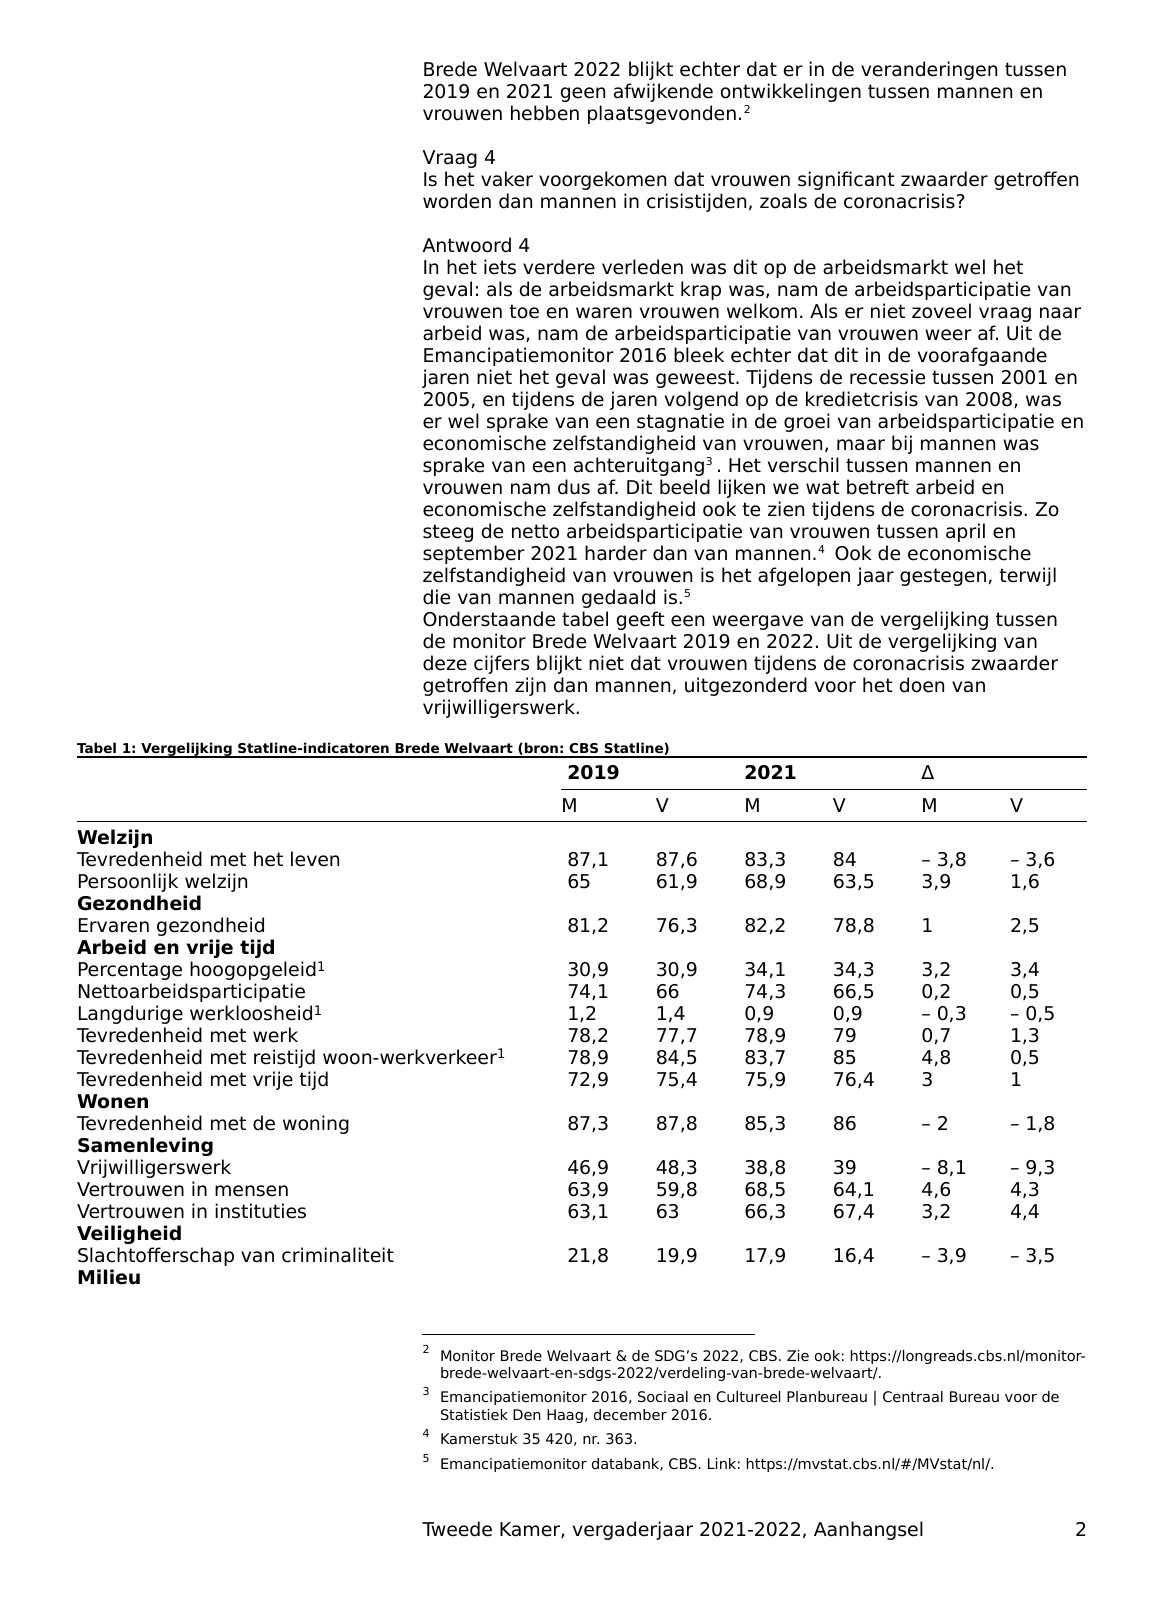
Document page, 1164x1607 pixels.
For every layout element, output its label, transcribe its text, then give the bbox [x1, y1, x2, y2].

table_cell 16,4 [827, 1245, 915, 1267]
table_cell 0,9 [827, 1003, 915, 1025]
table_cell [1004, 1091, 1087, 1113]
table_cell [915, 1135, 1004, 1157]
table_cell 66,5 [827, 981, 915, 1003]
table_cell 0,5 [1004, 1047, 1087, 1069]
table_cell 19,9 [650, 1245, 738, 1267]
table_cell 65 [561, 871, 649, 893]
table_cell Slachtofferschap van criminaliteit [77, 1245, 561, 1267]
table_cell – 2 [915, 1113, 1004, 1135]
table_cell [561, 1267, 649, 1288]
text In het iets verdere verleden was dit op de arbeidsmarkt wel het geval: als de arbeidsmarkt krap was, nam de arbeidsparticipatie van vrouwen toe en waren vrouwen welkom. Als er niet zoveel vraag naar arbeid was, nam de arbeidsparticipatie van vrouwen weer af. Uit de Emancipatiemonitor 2016 bleek echter dat dit in de voorafgaande jaren niet het geval was geweest. Tijdens de recessie tussen 2001 en 2005, en tijdens de jaren volgend op de kredietcrisis van 2008, was er wel sprake van een stagnatie in de groei van arbeidsparticipatie en economische zelfstandigheid van vrouwen, maar bij mannen was sprake van een achteruitgang. Het verschil tussen mannen en vrouwen nam dus af. Dit beeld lijken we wat betreft arbeid en economische zelfstandigheid ook te zien tijdens de coronacrisis. Zo steeg de netto arbeidsparticipatie van vrouwen tussen april en september 2021 harder dan van mannen. Ook de economische zelfstandigheid van vrouwen is het afgelopen jaar gestegen, terwijl die van mannen gedaald is. [422, 257, 1087, 609]
table_cell 78,9 [738, 1025, 827, 1047]
table_cell 34,3 [827, 959, 915, 981]
table_cell [561, 822, 649, 849]
table_cell 87,6 [650, 849, 738, 871]
table_cell [650, 822, 738, 849]
table_cell 78,8 [827, 915, 915, 937]
table_cell [827, 1091, 915, 1113]
table_cell 63,5 [827, 871, 915, 893]
table_cell Welzijn [77, 822, 561, 849]
table_cell 82,2 [738, 915, 827, 937]
table_cell [915, 1223, 1004, 1244]
table_cell 75,4 [650, 1069, 738, 1091]
table_cell Milieu [77, 1267, 561, 1288]
table_cell [1004, 893, 1087, 915]
table_cell Δ [915, 758, 1087, 789]
table_cell 84 [827, 849, 915, 871]
table_cell 4,6 [915, 1179, 1004, 1201]
table_cell Veiligheid [77, 1223, 561, 1244]
table_cell 64,1 [827, 1179, 915, 1201]
table_cell V [1004, 790, 1087, 821]
table_cell [738, 893, 827, 915]
table_cell – 9,3 [1004, 1157, 1087, 1179]
table_cell Persoonlijk welzijn [77, 871, 561, 893]
text Emancipatiemonitor databank, CBS. Link: https://mvstat.cbs.nl/#/MVstat/nl/. [422, 1452, 1087, 1474]
table_cell 0,7 [915, 1025, 1004, 1047]
table_cell 0,2 [915, 981, 1004, 1003]
table_cell 1 [1004, 1069, 1087, 1091]
table_cell 77,7 [650, 1025, 738, 1047]
table_cell V [827, 790, 915, 821]
table_cell 17,9 [738, 1245, 827, 1267]
table_cell 87,8 [650, 1113, 738, 1135]
text Kamerstuk 35 420, nr. 363. [422, 1427, 1087, 1449]
table_cell 84,5 [650, 1047, 738, 1069]
table_cell Tevredenheid met vrije tijd [77, 1069, 561, 1091]
table_cell 59,8 [650, 1179, 738, 1201]
table_cell 85,3 [738, 1113, 827, 1135]
table_cell [561, 937, 649, 959]
table_cell 1,6 [1004, 871, 1087, 893]
table_cell [738, 1223, 827, 1244]
table_cell [650, 1135, 738, 1157]
table_cell [738, 1091, 827, 1113]
table_cell 0,9 [738, 1003, 827, 1025]
table_cell 1 [915, 915, 1004, 937]
text Monitor Brede Welvaart & de SDG’s 2022, CBS. Zie ook: https://longreads.cbs.nl/monitor-brede-welvaart-en-sdgs-2022/verdeling-van-brede-welvaart/. [422, 1343, 1087, 1382]
table_cell [1004, 1267, 1087, 1288]
table_cell [915, 937, 1004, 959]
table_cell Tevredenheid met het leven [77, 849, 561, 871]
table_cell [827, 937, 915, 959]
table_cell 4,4 [1004, 1201, 1087, 1223]
table_cell 86 [827, 1113, 915, 1135]
table_cell 2021 [738, 758, 915, 789]
table_cell [1004, 937, 1087, 959]
table_cell M [738, 790, 827, 821]
table_cell 48,3 [650, 1157, 738, 1179]
table_cell [738, 822, 827, 849]
table_cell [915, 1091, 1004, 1113]
table_cell [915, 1267, 1004, 1288]
table_cell [915, 893, 1004, 915]
table_cell 75,9 [738, 1069, 827, 1091]
table_cell [827, 893, 915, 915]
table_cell 83,7 [738, 1047, 827, 1069]
table_cell – 0,5 [1004, 1003, 1087, 1025]
table_cell [827, 822, 915, 849]
table_cell 30,9 [561, 959, 649, 981]
table_cell 68,9 [738, 871, 827, 893]
table_cell – 3,9 [915, 1245, 1004, 1267]
table_cell [738, 1135, 827, 1157]
table_cell 85 [827, 1047, 915, 1069]
text Onderstaande tabel geeft een weergave van de vergelijking tussen de monitor Brede Welvaart 2019 en 2022. Uit de vergelijking van deze cijfers blijkt niet dat vrouwen tijdens de coronacrisis zwaarder getroffen zijn dan mannen, uitgezonderd voor het doen van vrijwilligerswerk. [422, 609, 1087, 719]
table_cell 87,1 [561, 849, 649, 871]
table_cell 78,2 [561, 1025, 649, 1047]
text Emancipatiemonitor 2016, Sociaal en Cultureel Planbureau | Centraal Bureau voor de Statistiek Den Haag, december 2016. [422, 1385, 1087, 1424]
table_cell M [915, 790, 1004, 821]
table_cell Nettoarbeidsparticipatie [77, 981, 561, 1003]
text Vraag 4 [422, 147, 1087, 169]
table_cell 63 [650, 1201, 738, 1223]
table_cell 38,8 [738, 1157, 827, 1179]
text Is het vaker voorgekomen dat vrouwen significant zwaarder getroffen worden dan mannen in crisistijden, zoals de coronacrisis? [422, 169, 1087, 213]
table_cell 1,3 [1004, 1025, 1087, 1047]
table_cell [738, 1267, 827, 1288]
table_cell Gezondheid [77, 893, 561, 915]
table_cell 2,5 [1004, 915, 1087, 937]
table_cell [650, 893, 738, 915]
table_cell Ervaren gezondheid [77, 915, 561, 937]
table_cell Vertrouwen in instituties [77, 1201, 561, 1223]
table_cell 61,9 [650, 871, 738, 893]
table_cell – 1,8 [1004, 1113, 1087, 1135]
table_cell [561, 1135, 649, 1157]
table_cell 3,9 [915, 871, 1004, 893]
table_cell Vrijwilligerswerk [77, 1157, 561, 1179]
table_cell [738, 937, 827, 959]
table_cell M [561, 790, 649, 821]
table_cell Samenleving [77, 1135, 561, 1157]
table_cell 81,2 [561, 915, 649, 937]
table_cell – 0,3 [915, 1003, 1004, 1025]
table_header Tabel 1: Vergelijking Statline-indicatoren Brede Welvaart (bron: CBS Statline) [77, 741, 1087, 756]
table_cell Arbeid en vrije tijd [77, 937, 561, 959]
table_cell 66,3 [738, 1201, 827, 1223]
table_cell 68,5 [738, 1179, 827, 1201]
table_cell 76,3 [650, 915, 738, 937]
table_cell 83,3 [738, 849, 827, 871]
table_cell Tevredenheid met de woning [77, 1113, 561, 1135]
table_cell 39 [827, 1157, 915, 1179]
table_cell 1,4 [650, 1003, 738, 1025]
table_cell Tevredenheid met reistijd woon-werkverkeer1 [77, 1047, 561, 1069]
table_cell 3 [915, 1069, 1004, 1091]
table_cell [827, 1223, 915, 1244]
text Brede Welvaart 2022 blijkt echter dat er in de veranderingen tussen 2019 en 2021 geen afwijkende ontwikkelingen tussen mannen en vrouwen hebben plaatsgevonden. [422, 59, 1087, 125]
table_cell 30,9 [650, 959, 738, 981]
table_cell 79 [827, 1025, 915, 1047]
table_cell 46,9 [561, 1157, 649, 1179]
table_cell [77, 758, 561, 821]
text Antwoord 4 [422, 235, 1087, 257]
table_cell Langdurige werkloosheid1 [77, 1003, 561, 1025]
table_cell 3,4 [1004, 959, 1087, 981]
table_cell 2019 [561, 758, 738, 789]
table_cell [827, 1267, 915, 1288]
table_cell Wonen [77, 1091, 561, 1113]
table_cell – 3,5 [1004, 1245, 1087, 1267]
table_cell [650, 937, 738, 959]
table_cell Percentage hoogopgeleid1 [77, 959, 561, 981]
table_cell [1004, 822, 1087, 849]
table_cell [561, 1223, 649, 1244]
table_cell [561, 893, 649, 915]
table_cell 66 [650, 981, 738, 1003]
table_cell 1,2 [561, 1003, 649, 1025]
table_cell Vertrouwen in mensen [77, 1179, 561, 1201]
table_cell 74,3 [738, 981, 827, 1003]
table_cell 4,8 [915, 1047, 1004, 1069]
table_cell 4,3 [1004, 1179, 1087, 1201]
table_cell [650, 1223, 738, 1244]
table_cell 34,1 [738, 959, 827, 981]
table_cell Tevredenheid met werk [77, 1025, 561, 1047]
table_cell 63,9 [561, 1179, 649, 1201]
table_cell 76,4 [827, 1069, 915, 1091]
table_cell [827, 1135, 915, 1157]
table_cell – 3,6 [1004, 849, 1087, 871]
table_cell 74,1 [561, 981, 649, 1003]
table_cell – 8,1 [915, 1157, 1004, 1179]
table_cell 21,8 [561, 1245, 649, 1267]
table_cell [915, 822, 1004, 849]
table_cell V [650, 790, 738, 821]
table_cell 0,5 [1004, 981, 1087, 1003]
table_cell 78,9 [561, 1047, 649, 1069]
table_cell [650, 1091, 738, 1113]
table_cell 87,3 [561, 1113, 649, 1135]
table_cell 3,2 [915, 1201, 1004, 1223]
table_cell [1004, 1135, 1087, 1157]
table_cell [1004, 1223, 1087, 1244]
table_cell 67,4 [827, 1201, 915, 1223]
table_cell 72,9 [561, 1069, 649, 1091]
table_cell 63,1 [561, 1201, 649, 1223]
table_cell – 3,8 [915, 849, 1004, 871]
table_cell [650, 1267, 738, 1288]
table_cell 3,2 [915, 959, 1004, 981]
table_cell [561, 1091, 649, 1113]
